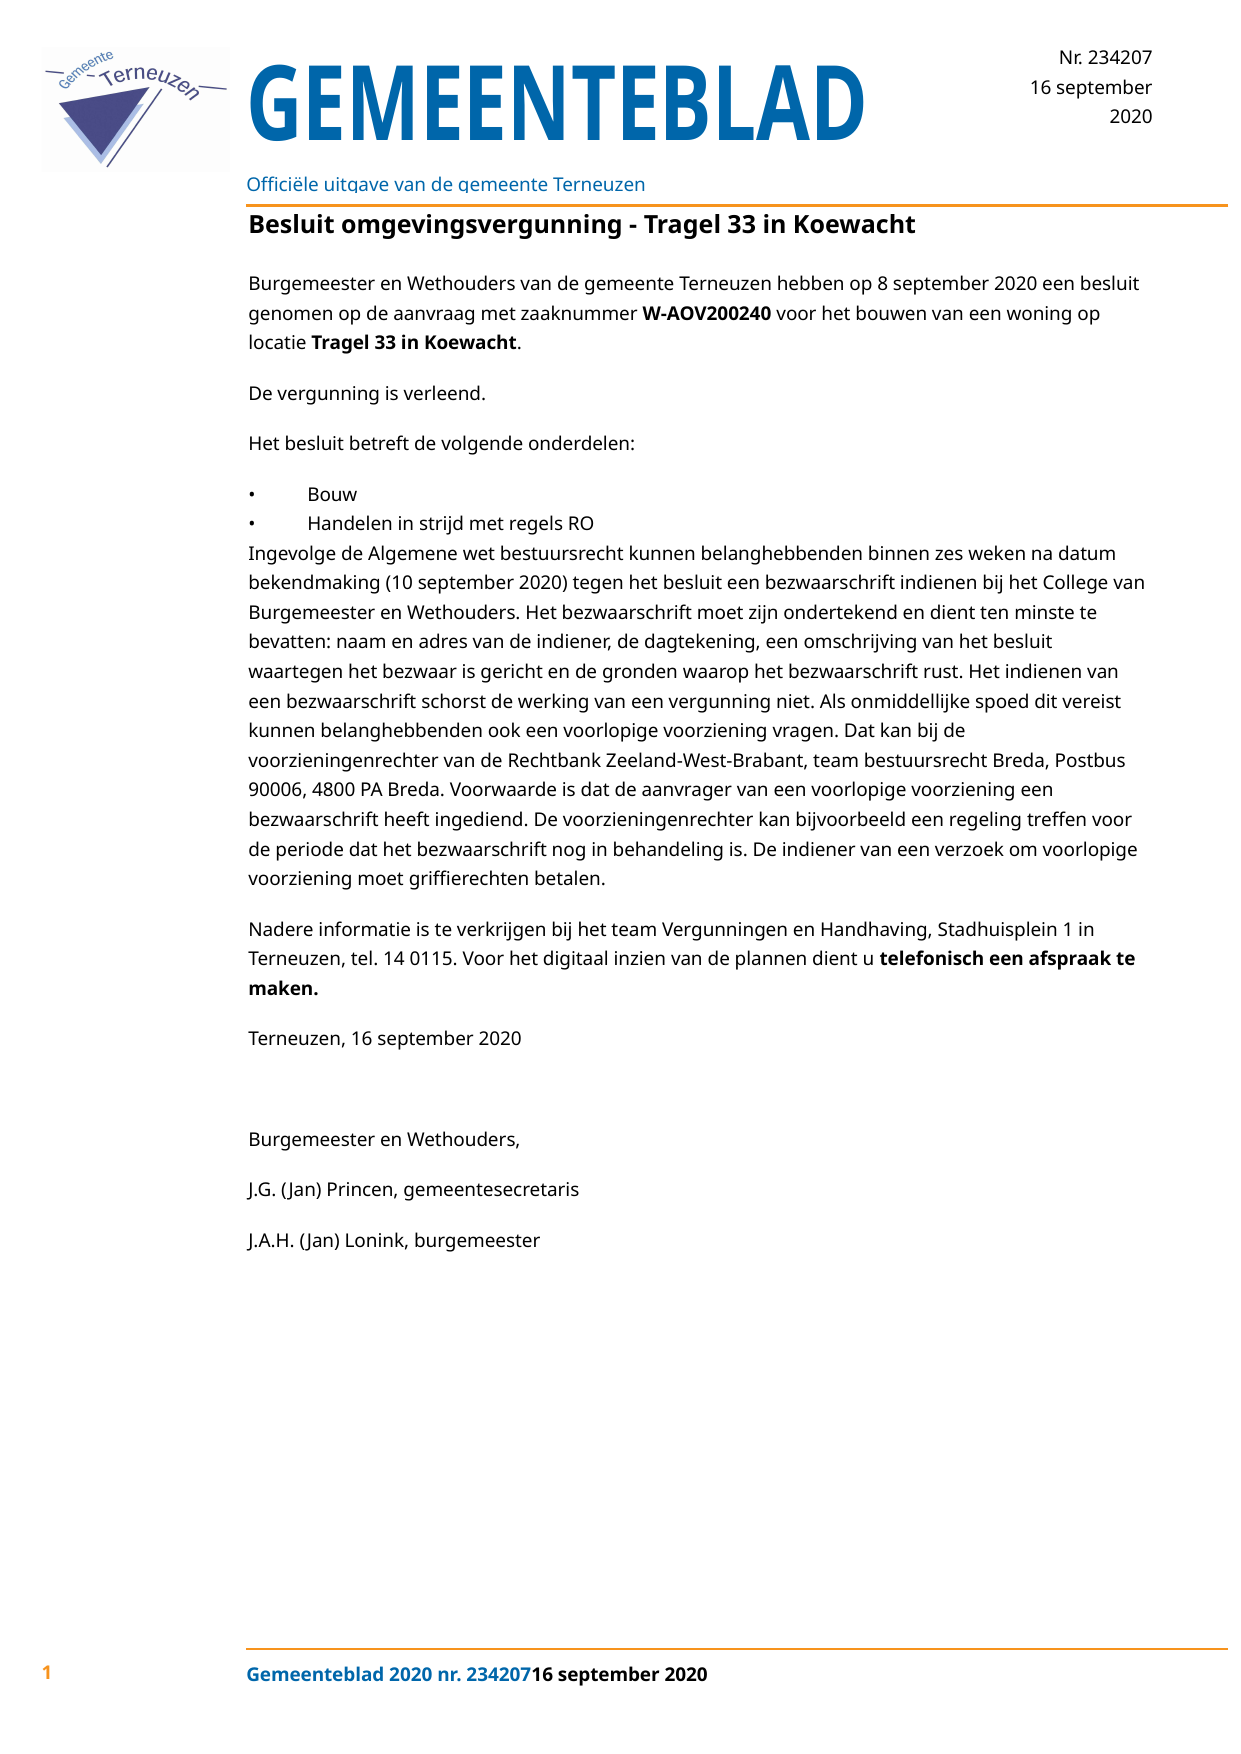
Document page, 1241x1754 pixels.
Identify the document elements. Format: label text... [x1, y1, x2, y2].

picture [41, 47, 231, 172]
text Nadere informatie is te verkrijgen bij het team Vergunningen en Handhaving, Stadhuisplein 1 in Terneuzen, tel. 14 0115. Voor het digitaal inzien van de plannen dient u telefonisch een afspraak te maken. [248, 916, 1152, 1001]
text J.A.H. (Jan) Lonink, burgemeester [248, 1227, 1152, 1253]
text Ingevolge de Algemene wet bestuursrecht kunnen belanghebbenden binnen zes weken na datum bekendmaking (10 september 2020) tegen het besluit een bezwaarschrift indienen bij het College van Burgemeester en Wethouders. Het bezwaarschrift moet zijn ondertekend en dient ten minste te bevatten: naam en adres van de indiener, de dagtekening, een omschrijving van het besluit waartegen het bezwaar is gericht en de gronden waarop het bezwaarschrift rust. Het indienen van een bezwaarschrift schorst de werking van een vergunning niet. Als onmiddellijke spoed dit vereist kunnen belanghebbenden ook een voorlopige voorziening vragen. Dat kan bij de voorzieningenrechter van de Rechtbank Zeeland-West-Brabant, team bestuursrecht Breda, Postbus 90006, 4800 PA Breda. Voorwaarde is dat de aanvrager van een voorlopige voorziening een bezwaarschrift heeft ingediend. De voorzieningenrechter kan bijvoorbeeld een regeling treffen voor de periode dat het bezwaarschrift nog in behandeling is. De indiener van een verzoek om voorlopige voorziening moet griffierechten betalen. [248, 540, 1152, 891]
text Het besluit betreft de volgende onderdelen: [248, 430, 1152, 456]
list Bouw [248, 481, 1152, 506]
text Terneuzen, 16 september 2020 [248, 1025, 1152, 1051]
text Besluit omgevingsvergunning - Tragel 33 in Koewacht [248, 207, 1152, 241]
list Handelen in strijd met regels RO [248, 510, 1152, 536]
text De vergunning is verleend. [248, 380, 1152, 406]
text J.G. (Jan) Princen, gemeentesecretaris [248, 1177, 1152, 1202]
text Burgemeester en Wethouders, [248, 1126, 1152, 1152]
text Burgemeester en Wethouders van de gemeente Terneuzen hebben op 8 september 2020 een besluit genomen op de aanvraag met zaaknummer W-AOV200240 voor het bouwen van een woning op locatie Tragel 33 in Koewacht. [248, 270, 1152, 355]
